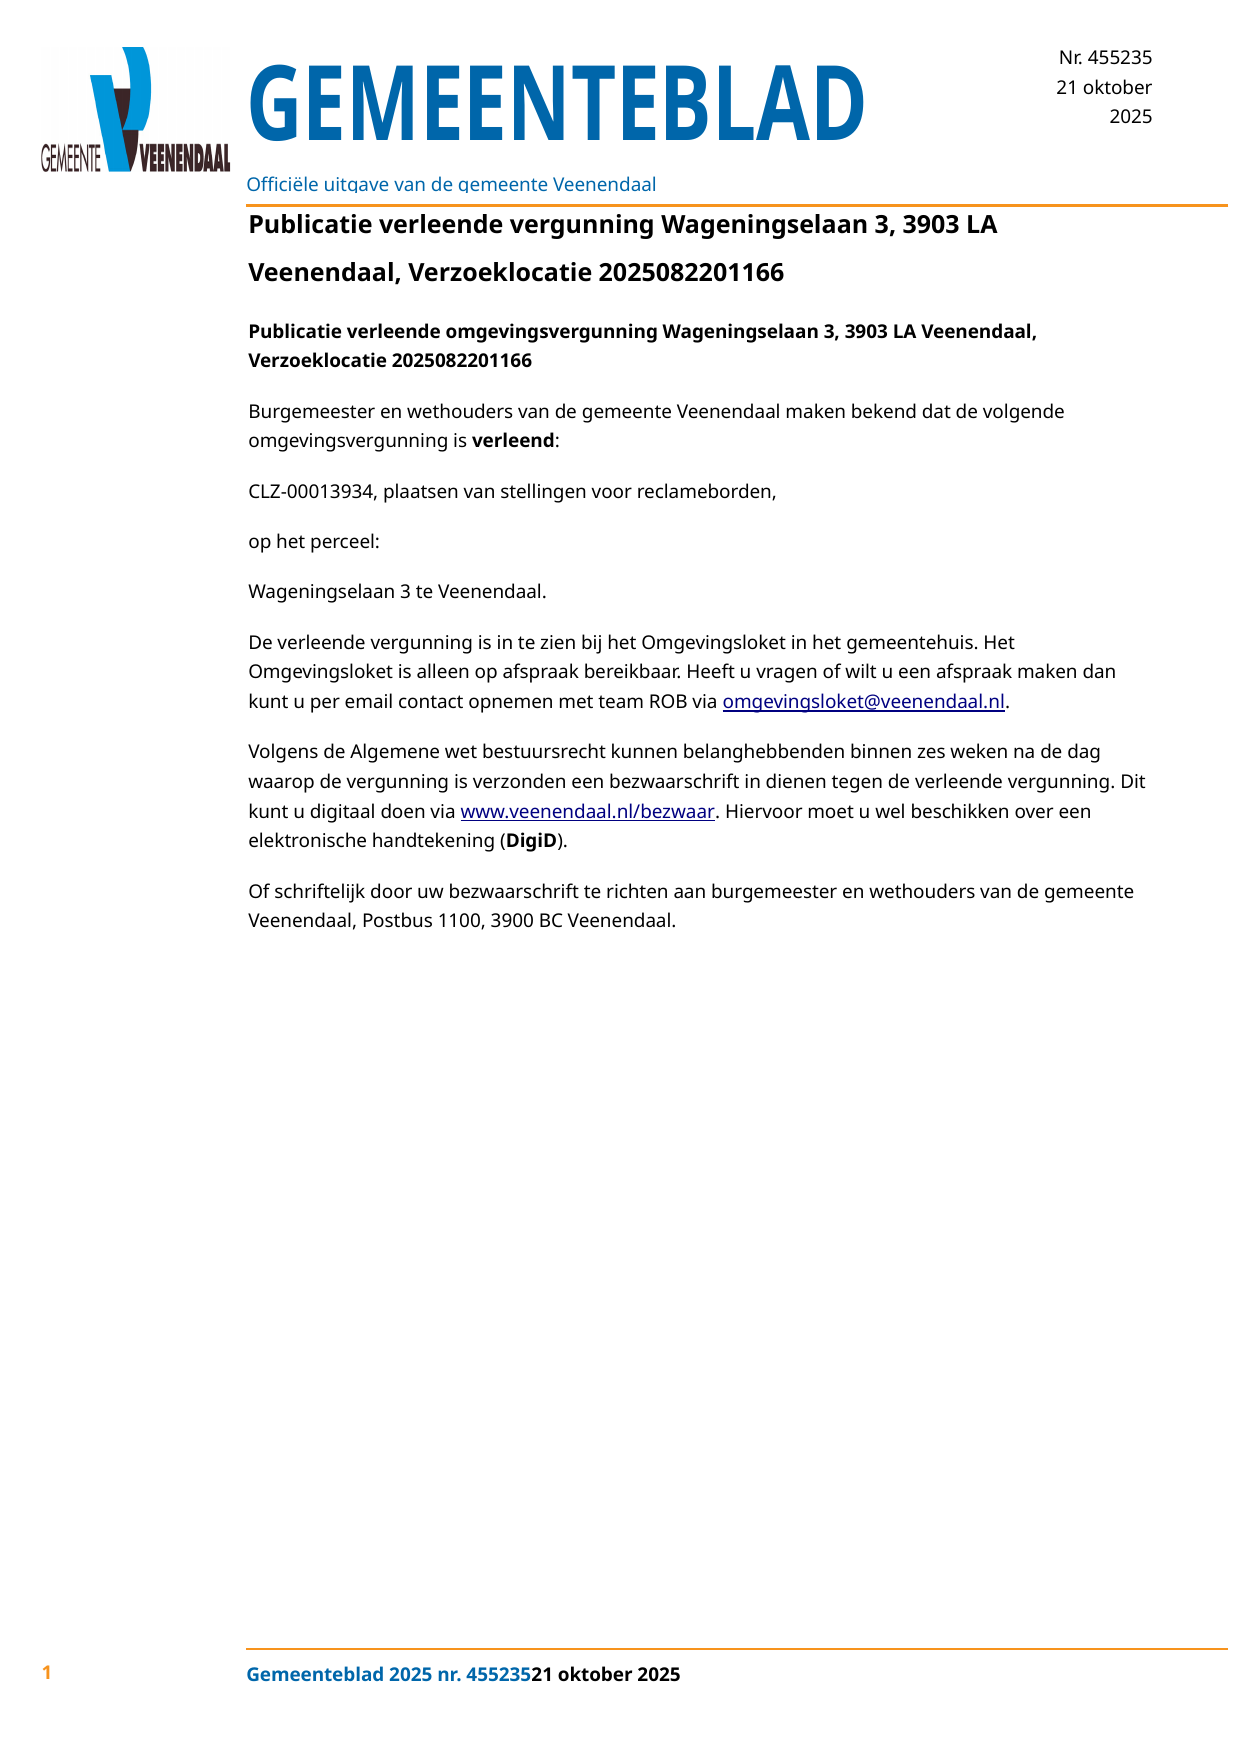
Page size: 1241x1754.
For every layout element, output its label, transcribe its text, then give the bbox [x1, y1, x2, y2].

text Publicatie verleende vergunning Wageningselaan 3, 3903 LA Veenendaal, Verzoeklocatie 2025082201166 [248, 207, 1152, 288]
text Volgens de Algemene wet bestuursrecht kunnen belanghebbenden binnen zes weken na de dag waarop de vergunning is verzonden een bezwaarschrift in dienen tegen de verleende vergunning. Dit kunt u digitaal doen via www.veenendaal.nl/bezwaar. Hiervoor moet u wel beschikken over een elektronische handtekening (DigiD). [248, 739, 1152, 853]
picture [41, 47, 130, 172]
text Publicatie verleende omgevingsvergunning Wageningselaan 3, 3903 LA Veenendaal, Verzoeklocatie 2025082201166 [248, 318, 1152, 373]
text op het perceel: [248, 528, 1152, 554]
text De verleende vergunning is in te zien bij het Omgevingsloket in het gemeentehuis. Het Omgevingsloket is alleen op afspraak bereikbaar. Heeft u vragen of wilt u een afspraak maken dan kunt u per email contact opnemen met team ROB via omgevingsloket@veenendaal.nl. [248, 629, 1152, 714]
text Burgemeester en wethouders van de gemeente Veenendaal maken bekend dat de volgende omgevingsvergunning is verleend: [248, 398, 1152, 453]
text CLZ-00013934, plaatsen van stellingen voor reclameborden, [248, 478, 1152, 504]
text Of schriftelijk door uw bezwaarschrift te richten aan burgemeester en wethouders van de gemeente Veenendaal, Postbus 1100, 3900 BC Veenendaal. [248, 878, 1152, 933]
picture [123, 47, 231, 172]
text Wageningselaan 3 te Veenendaal. [248, 579, 1152, 604]
